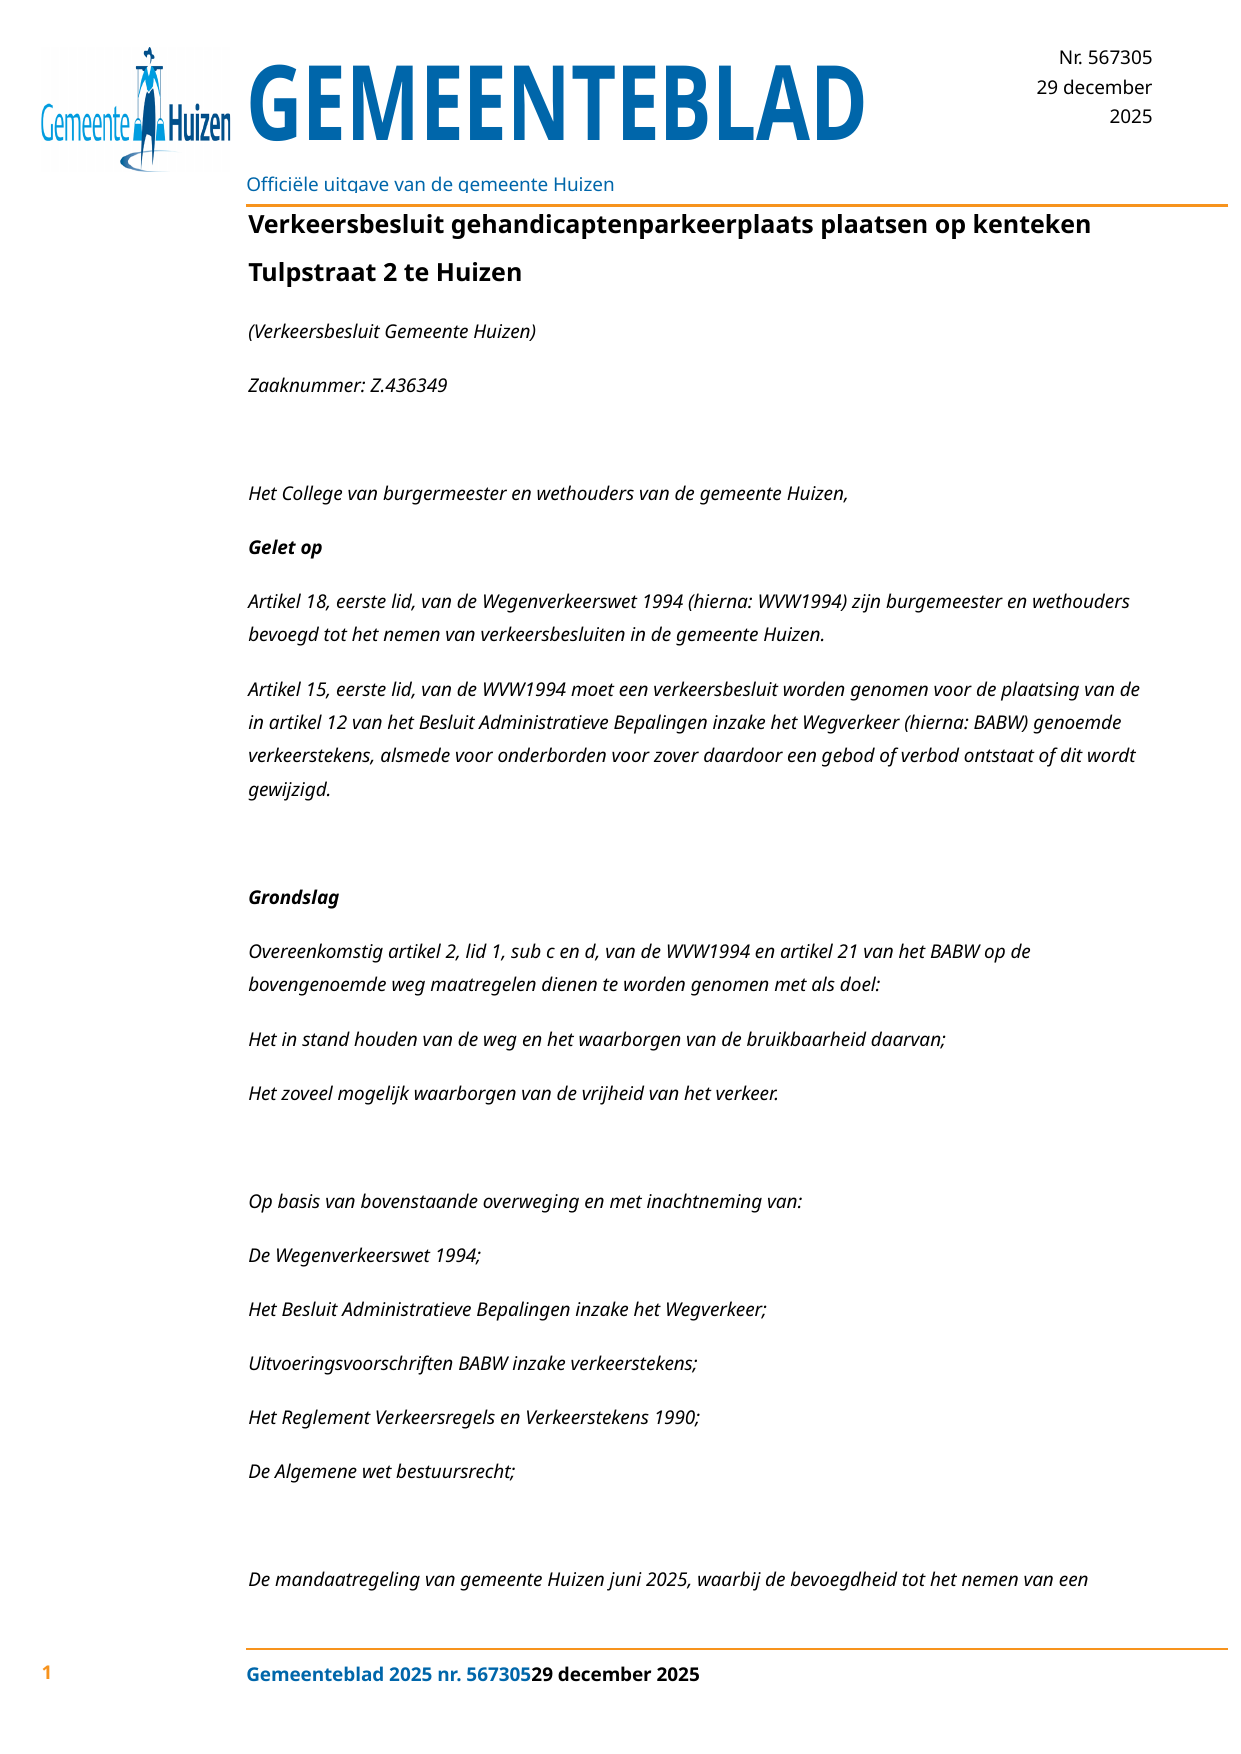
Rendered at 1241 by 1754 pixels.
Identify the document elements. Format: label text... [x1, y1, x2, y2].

text Het Reglement Verkeersregels en Verkeerstekens 1990; [248, 1404, 1152, 1430]
text Uitvoeringsvoorschriften BABW inzake verkeerstekens; [248, 1350, 1152, 1376]
text Het in stand houden van de weg en het waarborgen van de bruikbaarheid daarvan; [248, 1026, 1152, 1051]
text Grondslag [248, 884, 1152, 910]
text Op basis van bovenstaande overweging en met inachtneming van: [248, 1188, 1152, 1214]
text Het College van burgermeester en wethouders van de gemeente Huizen, [248, 480, 1152, 506]
text De Wegenverkeerswet 1994; [248, 1242, 1152, 1268]
text Het zoveel mogelijk waarborgen van de vrijheid van het verkeer. [248, 1080, 1152, 1106]
text Verkeersbesluit gehandicaptenparkeerplaats plaatsen op kenteken Tulpstraat 2 te Huizen [248, 207, 1152, 288]
text Het Besluit Administratieve Bepalingen inzake het Wegverkeer; [248, 1296, 1152, 1322]
text De Algemene wet bestuursrecht; [248, 1458, 1152, 1484]
text Overeenkomstig artikel 2, lid 1, sub c en d, van de WVW1994 en artikel 21 van het BABW op de bovengenoemde weg maatregelen dienen te worden genomen met als doel: [248, 938, 1152, 997]
text Zaaknummer: Z.436349 [248, 372, 1152, 398]
text Artikel 18, eerste lid, van de Wegenverkeerswet 1994 (hierna: WVW1994) zijn burgemeester en wethouders bevoegd tot het nemen van verkeersbesluiten in de gemeente Huizen. [248, 588, 1152, 647]
text Gelet op [248, 534, 1152, 560]
text (Verkeersbesluit Gemeente Huizen) [248, 318, 1152, 344]
picture [41, 47, 231, 172]
text De mandaatregeling van gemeente Huizen juni 2025, waarbij de bevoegdheid tot het nemen van een [248, 1566, 1152, 1592]
text Artikel 15, eerste lid, van de WVW1994 moet een verkeersbesluit worden genomen voor de plaatsing van de in artikel 12 van het Besluit Administratieve Bepalingen inzake het Wegverkeer (hierna: BABW) genoemde verkeerstekens, alsmede voor onderborden voor zover daardoor een gebod of verbod ontstaat of dit wordt gewijzigd. [248, 676, 1152, 802]
